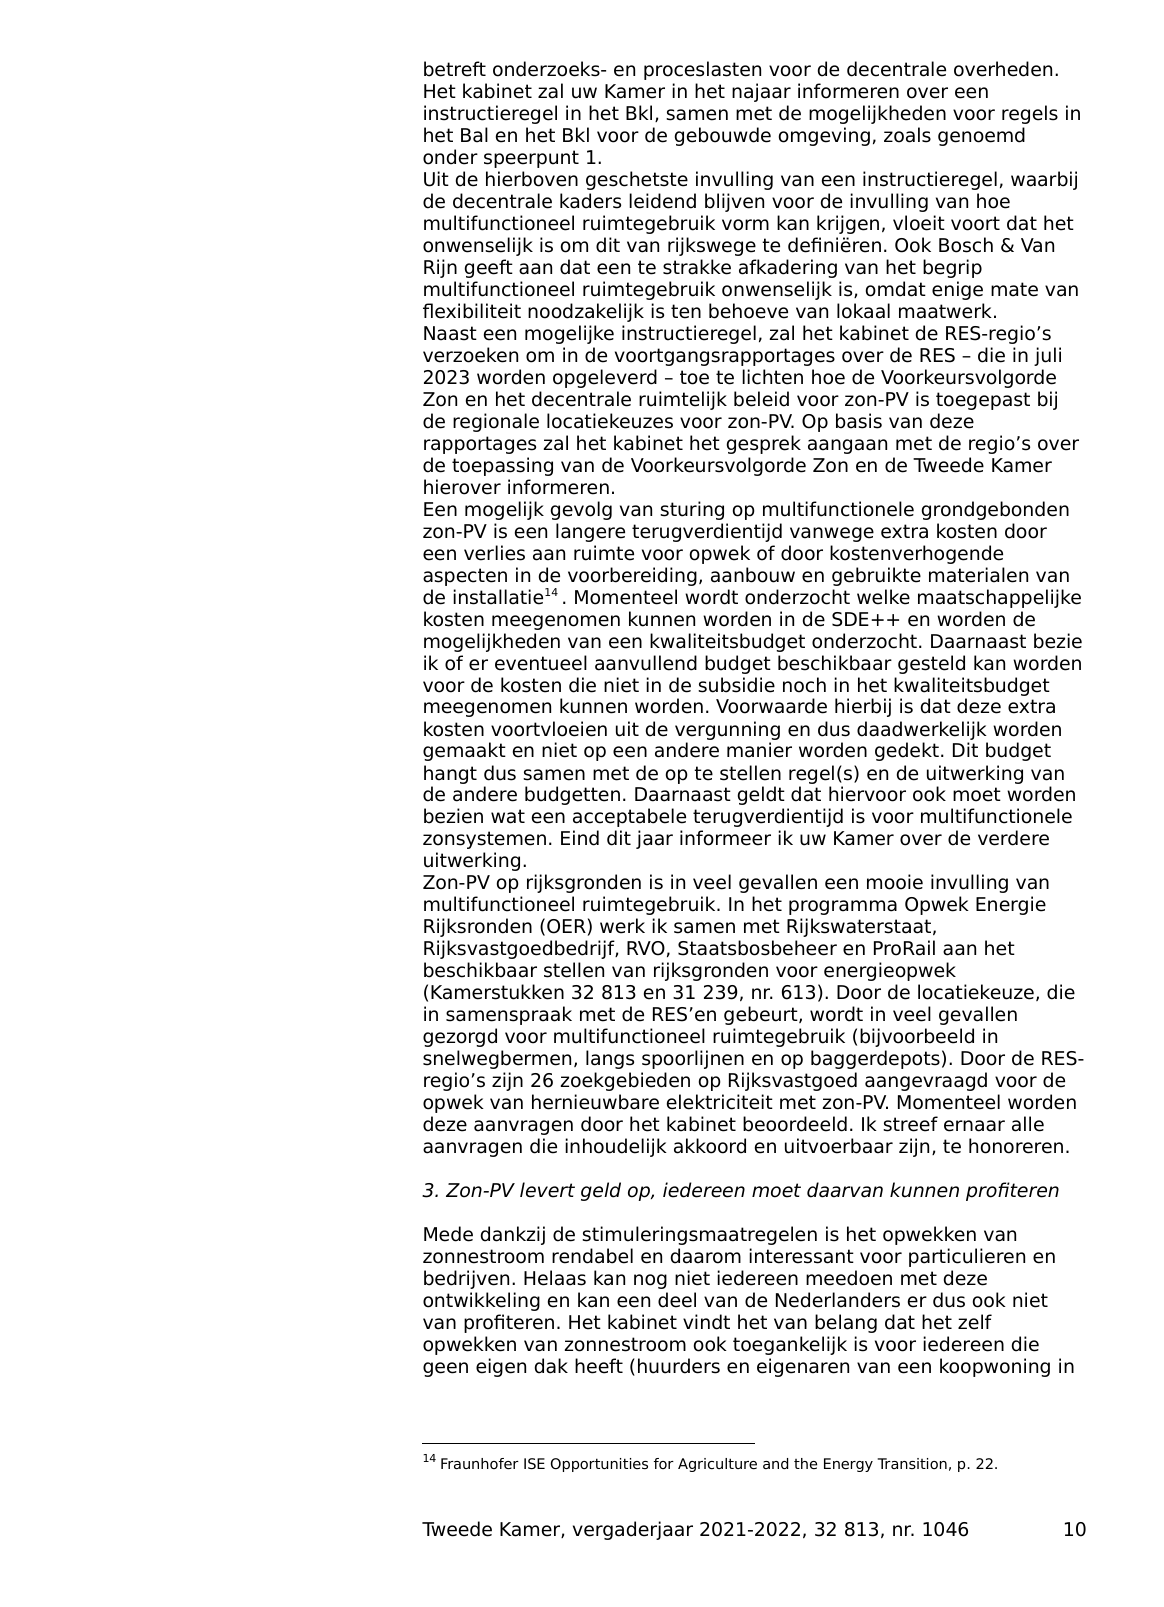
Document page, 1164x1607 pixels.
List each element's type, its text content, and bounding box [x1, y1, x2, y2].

subtitle 3. Zon-PV levert geld op, iedereen moet daarvan kunnen profiteren [422, 1180, 1087, 1202]
text Uit de hierboven geschetste invulling van een instructieregel, waarbij de decentrale kaders leidend blijven voor de invulling van hoe multifunctioneel ruimtegebruik vorm kan krijgen, vloeit voort dat het onwenselijk is om dit van rijkswege te definiëren. Ook Bosch & Van Rijn geeft aan dat een te strakke afkadering van het begrip multifunctioneel ruimtegebruik onwenselijk is, omdat enige mate van flexibiliteit noodzakelijk is ten behoeve van lokaal maatwerk. [422, 169, 1087, 323]
text Mede dankzij de stimuleringsmaatregelen is het opwekken van zonnestroom rendabel en daarom interessant voor particulieren en bedrijven. Helaas kan nog niet iedereen meedoen met deze ontwikkeling en kan een deel van de Nederlanders er dus ook niet van profiteren. Het kabinet vindt het van belang dat het zelf opwekken van zonnestroom ook toegankelijk is voor iedereen die geen eigen dak heeft (huurders en eigenaren van een koopwoning in [422, 1224, 1087, 1378]
text Naast een mogelijke instructieregel, zal het kabinet de RES-regio’s verzoeken om in de voortgangsrapportages over de RES – die in juli 2023 worden opgeleverd – toe te lichten hoe de Voorkeursvolgorde Zon en het decentrale ruimtelijk beleid voor zon-PV is toegepast bij de regionale locatiekeuzes voor zon-PV. Op basis van deze rapportages zal het kabinet het gesprek aangaan met de regio’s over de toepassing van de Voorkeursvolgorde Zon en de Tweede Kamer hierover informeren. [422, 323, 1087, 499]
text Fraunhofer ISE Opportunities for Agriculture and the Energy Transition, p. 22. [422, 1452, 1087, 1474]
text Een mogelijk gevolg van sturing op multifunctionele grondgebonden zon-PV is een langere terugverdientijd vanwege extra kosten door een verlies aan ruimte voor opwek of door kostenverhogende aspecten in de voorbereiding, aanbouw en gebruikte materialen van de installatie. Momenteel wordt onderzocht welke maatschappelijke kosten meegenomen kunnen worden in de SDE++ en worden de mogelijkheden van een kwaliteitsbudget onderzocht. Daarnaast bezie ik of er eventueel aanvullend budget beschikbaar gesteld kan worden voor de kosten die niet in de subsidie noch in het kwaliteitsbudget meegenomen kunnen worden. Voorwaarde hierbij is dat deze extra kosten voortvloeien uit de vergunning en dus daadwerkelijk worden gemaakt en niet op een andere manier worden gedekt. Dit budget hangt dus samen met de op te stellen regel(s) en de uitwerking van de andere budgetten. Daarnaast geldt dat hiervoor ook moet worden bezien wat een acceptabele terugverdientijd is voor multifunctionele zonsystemen. Eind dit jaar informeer ik uw Kamer over de verdere uitwerking. [422, 499, 1087, 872]
text betreft onderzoeks- en proceslasten voor de decentrale overheden. Het kabinet zal uw Kamer in het najaar informeren over een instructieregel in het Bkl, samen met de mogelijkheden voor regels in het Bal en het Bkl voor de gebouwde omgeving, zoals genoemd onder speerpunt 1. [422, 59, 1087, 169]
text Zon-PV op rijksgronden is in veel gevallen een mooie invulling van multifunctioneel ruimtegebruik. In het programma Opwek Energie Rijksronden (OER) werk ik samen met Rijkswaterstaat, Rijksvastgoedbedrijf, RVO, Staatsbosbeheer en ProRail aan het beschikbaar stellen van rijksgronden voor energieopwek (Kamerstukken 32 813 en 31 239, nr. 613). Door de locatiekeuze, die in samenspraak met de RES’en gebeurt, wordt in veel gevallen gezorgd voor multifunctioneel ruimtegebruik (bijvoorbeeld in snelwegbermen, langs spoorlijnen en op baggerdepots). Door de RES-regio’s zijn 26 zoekgebieden op Rijksvastgoed aangevraagd voor de opwek van hernieuwbare elektriciteit met zon-PV. Momenteel worden deze aanvragen door het kabinet beoordeeld. Ik streef ernaar alle aanvragen die inhoudelijk akkoord en uitvoerbaar zijn, te honoreren. [422, 872, 1087, 1158]
